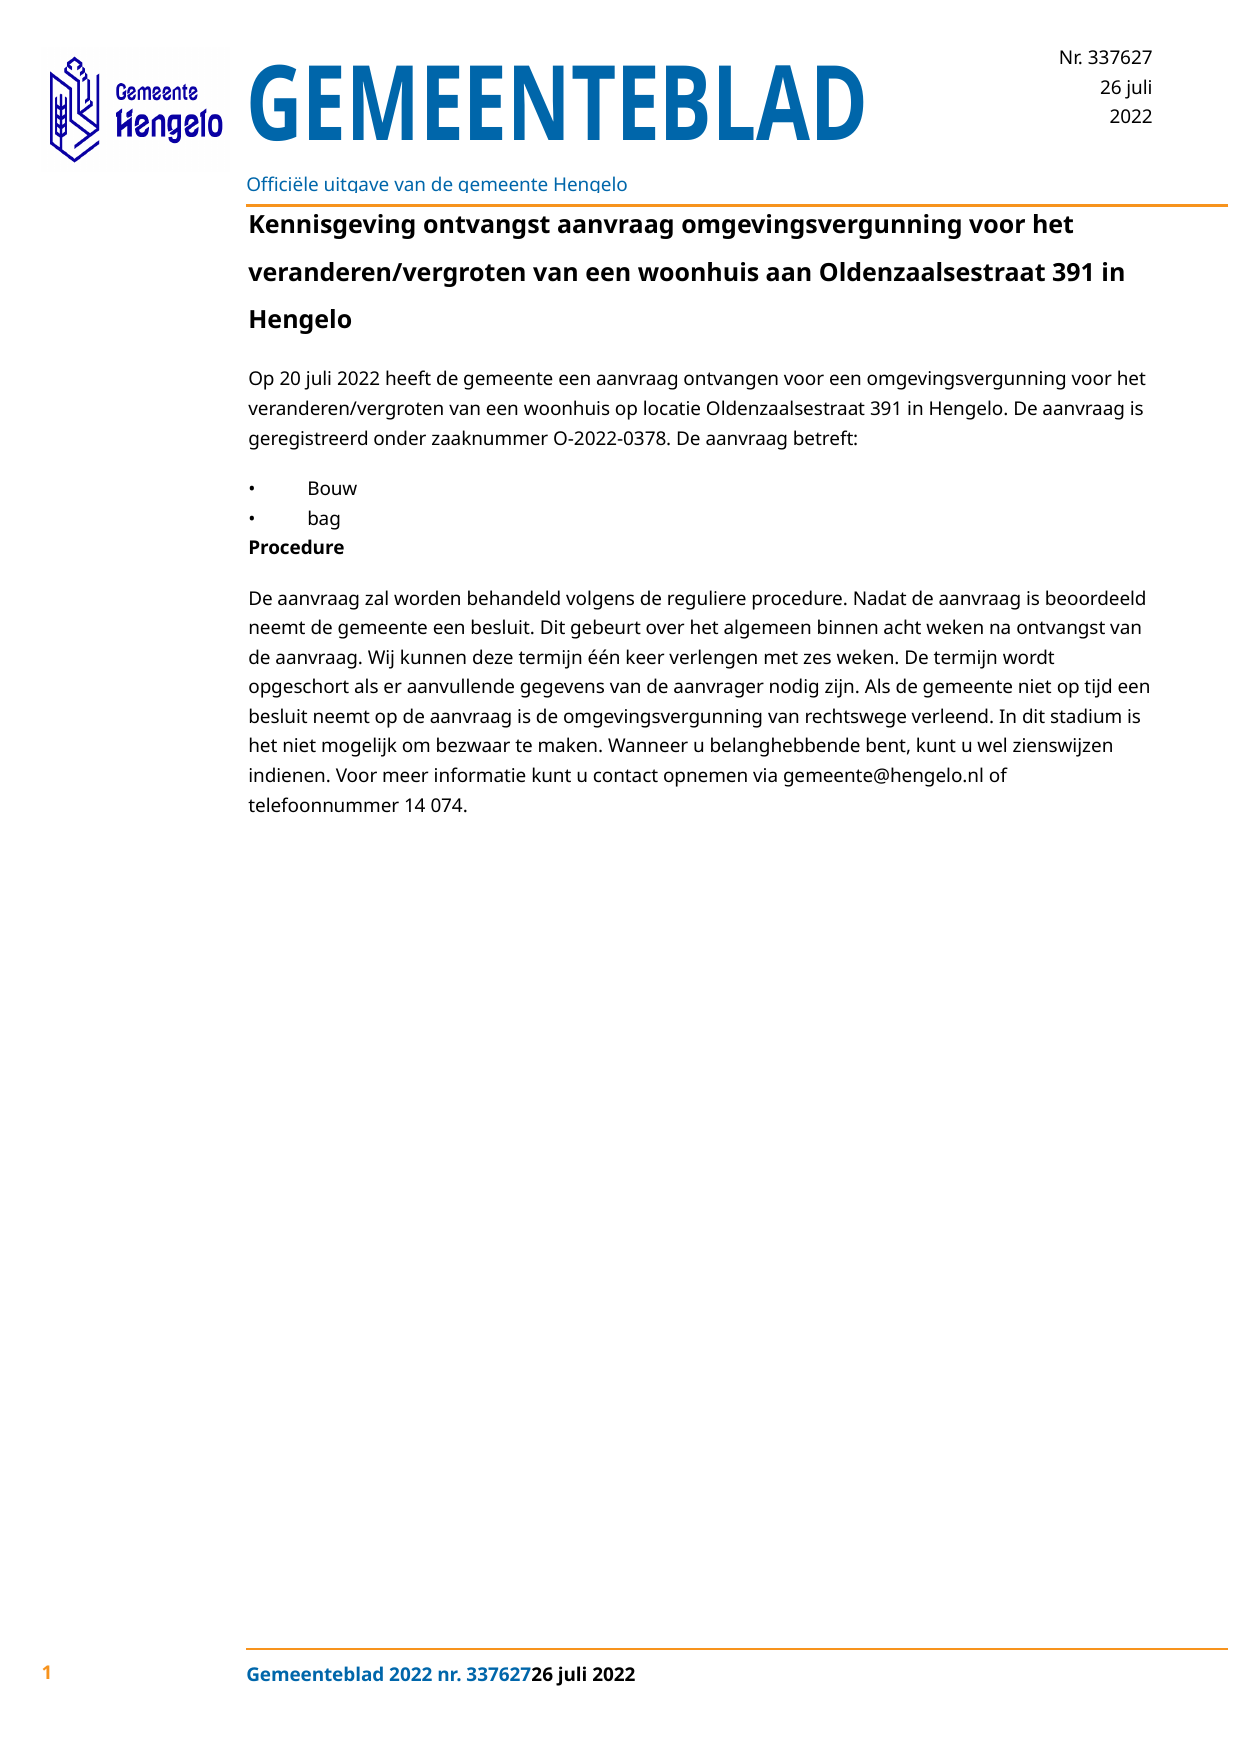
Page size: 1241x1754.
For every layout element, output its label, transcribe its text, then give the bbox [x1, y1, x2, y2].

list bag [248, 505, 1152, 530]
text Op 20 juli 2022 heeft de gemeente een aanvraag ontvangen voor een omgevingsvergunning voor het veranderen/vergroten van een woonhuis op locatie Oldenzaalsestraat 391 in Hengelo. De aanvraag is geregistreerd onder zaaknummer O-2022-0378. De aanvraag betreft: [248, 366, 1152, 450]
text De aanvraag zal worden behandeld volgens de reguliere procedure. Nadat de aanvraag is beoordeeld neemt de gemeente een besluit. Dit gebeurt over het algemeen binnen acht weken na ontvangst van de aanvraag. Wij kunnen deze termijn één keer verlengen met zes weken. De termijn wordt opgeschort als er aanvullende gegevens van de aanvrager nodig zijn. Als de gemeente niet op tijd een besluit neemt op de aanvraag is de omgevingsvergunning van rechtswege verleend. In dit stadium is het niet mogelijk om bezwaar te maken. Wanneer u belanghebbende bent, kunt u wel zienswijzen indienen. Voor meer informatie kunt u contact opnemen via gemeente@hengelo.nl of telefoonnummer 14 074. [248, 585, 1152, 817]
text Kennisgeving ontvangst aanvraag omgevingsvergunning voor het veranderen/vergroten van een woonhuis aan Oldenzaalsestraat 391 in Hengelo [248, 207, 1152, 336]
picture [41, 47, 231, 172]
text Procedure [248, 534, 1152, 560]
list Bouw [248, 475, 1152, 501]
